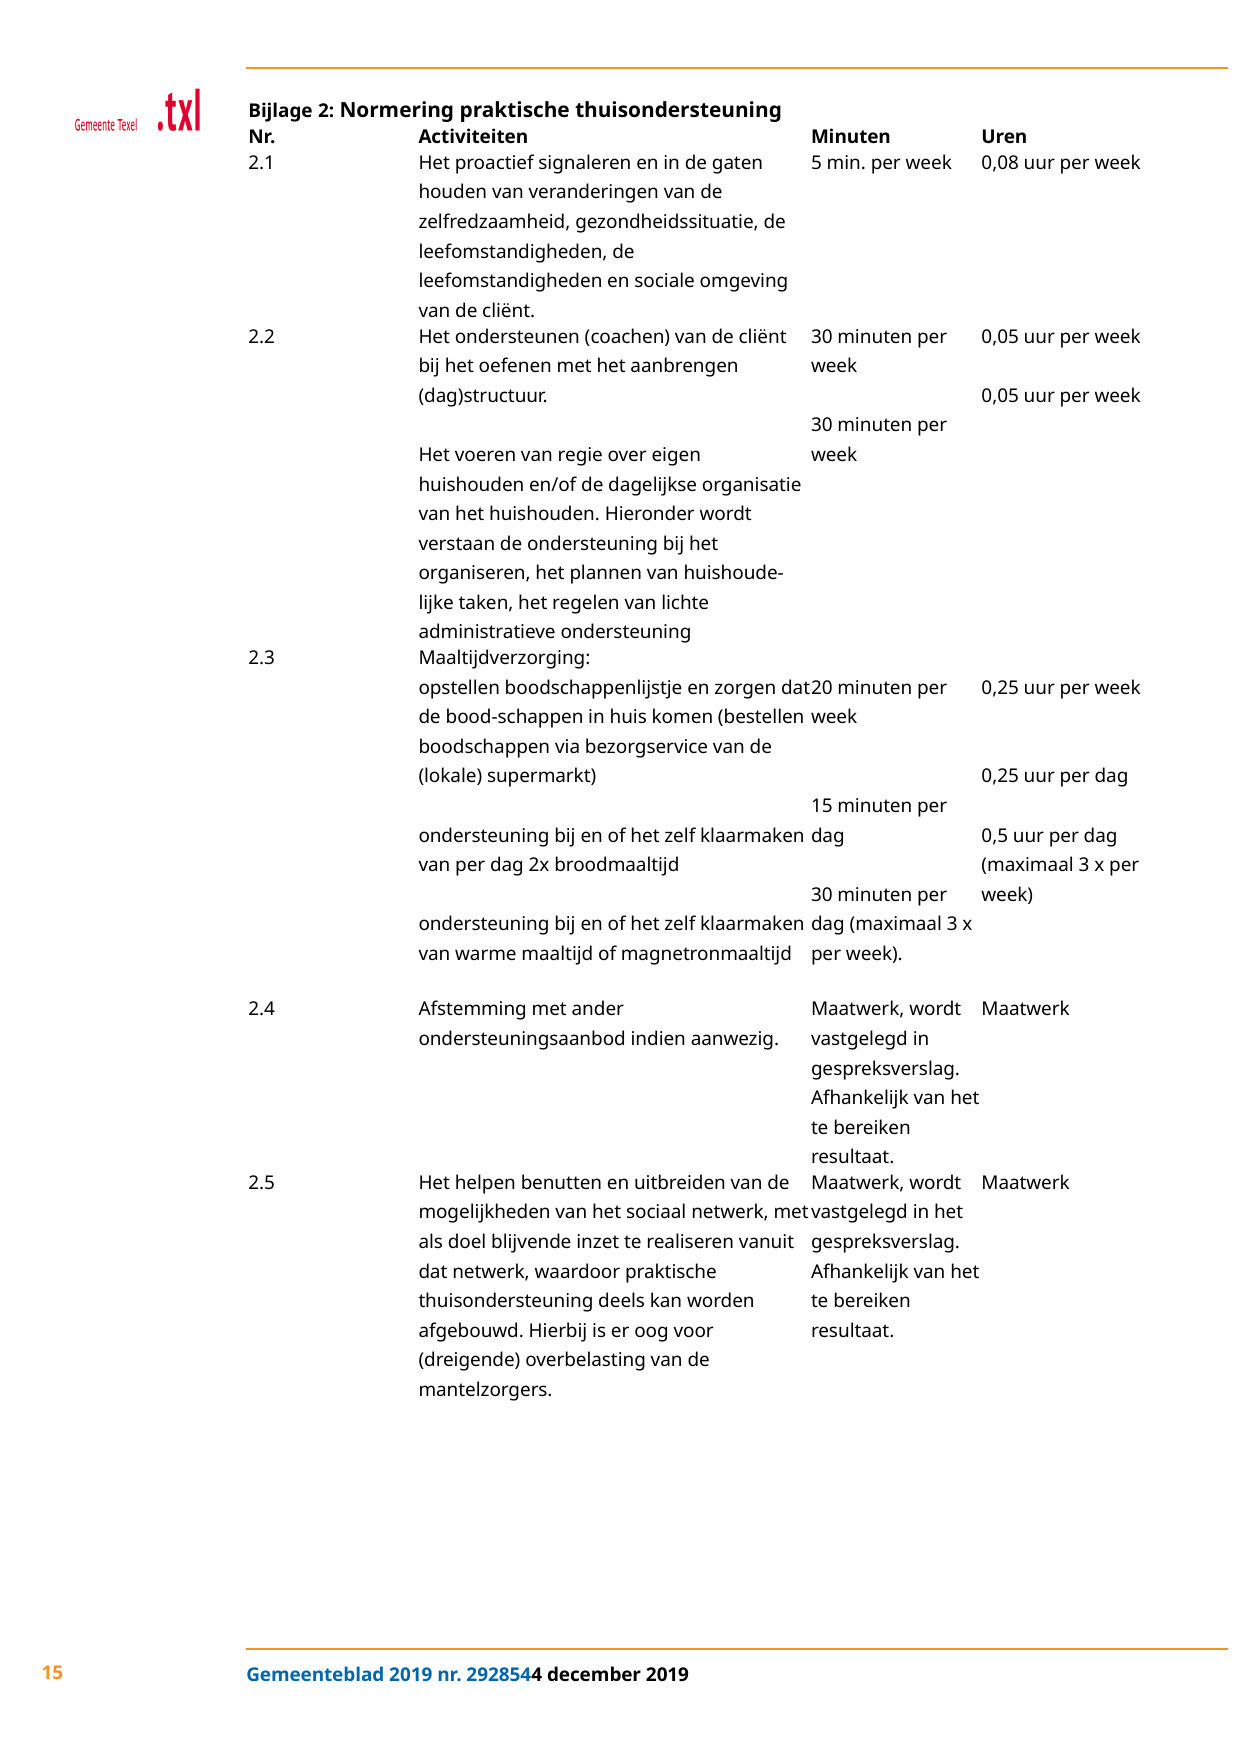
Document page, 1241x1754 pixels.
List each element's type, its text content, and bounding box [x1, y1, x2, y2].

picture [41, 47, 231, 172]
text Bijlage 2: Normering praktische thuisondersteuning [248, 95, 1152, 123]
table_cell 2.4 [248, 996, 418, 1169]
table_cell 2.5 [248, 1169, 418, 1402]
table_cell 2.2 [248, 323, 418, 644]
table_cell Maatwerk, wordt vastgelegd in gespreksverslag. Afhankelijk van het te bereiken resultaat. [811, 996, 981, 1169]
table_cell 0,08 uur per week [981, 149, 1152, 323]
table_cell Maatwerk, wordt vastgelegd in het gespreksverslag. Afhankelijk van het te bereiken resultaat. [811, 1169, 981, 1402]
table_cell Het ondersteunen (coachen) van de cliënt bij het oefenen met het aanbrengen (dag)structuur. Het voeren van regie over eigen huishouden en/of de dagelijkse organisatie van het huishouden. Hieronder wordt verstaan de ondersteuning bij het organiseren, het plannen van huishoude-lijke taken, het regelen van lichte administratieve ondersteuning [418, 323, 811, 644]
table_cell 0,25 uur per week 0,25 uur per dag 0,5 uur per dag (maximaal 3 x per week) [981, 644, 1152, 996]
table_cell Afstemming met ander ondersteuningsaanbod indien aanwezig. [418, 996, 811, 1169]
table_cell Het helpen benutten en uitbreiden van de mogelijkheden van het sociaal netwerk, met als doel blijvende inzet te realiseren vanuit dat netwerk, waardoor praktische thuisondersteuning deels kan worden afgebouwd. Hierbij is er oog voor (dreigende) overbelasting van de mantelzorgers. [418, 1169, 811, 1402]
table_cell 5 min. per week [811, 149, 981, 323]
table_header Nr. [248, 124, 418, 149]
table_cell Maatwerk [981, 1169, 1152, 1402]
table_cell 2.3 [248, 644, 418, 996]
table_cell Maatwerk [981, 996, 1152, 1169]
table_cell 20 minuten per week 15 minuten per dag 30 minuten per dag (maximaal 3 x per week). [811, 644, 981, 996]
table_cell Het proactief signaleren en in de gaten houden van veranderingen van de zelfredzaamheid, gezondheidssituatie, de leefomstandigheden, de leefomstandigheden en sociale omgeving van de cliënt. [418, 149, 811, 323]
table_cell 0,05 uur per week 0,05 uur per week [981, 323, 1152, 644]
table_cell 30 minuten per week 30 minuten per week [811, 323, 981, 644]
table_header Minuten [811, 124, 981, 149]
table_cell 2.1 [248, 149, 418, 323]
table_cell Maaltijdverzorging: opstellen boodschappenlijstje en zorgen dat de bood-schappen in huis komen (bestellen boodschappen via bezorgservice van de (lokale) supermarkt) ondersteuning bij en of het zelf klaarmaken van per dag 2x broodmaaltijd ondersteuning bij en of het zelf klaarmaken van warme maaltijd of magnetronmaaltijd [418, 644, 811, 996]
table_header Activiteiten [418, 124, 811, 149]
table_header Uren [981, 124, 1152, 149]
